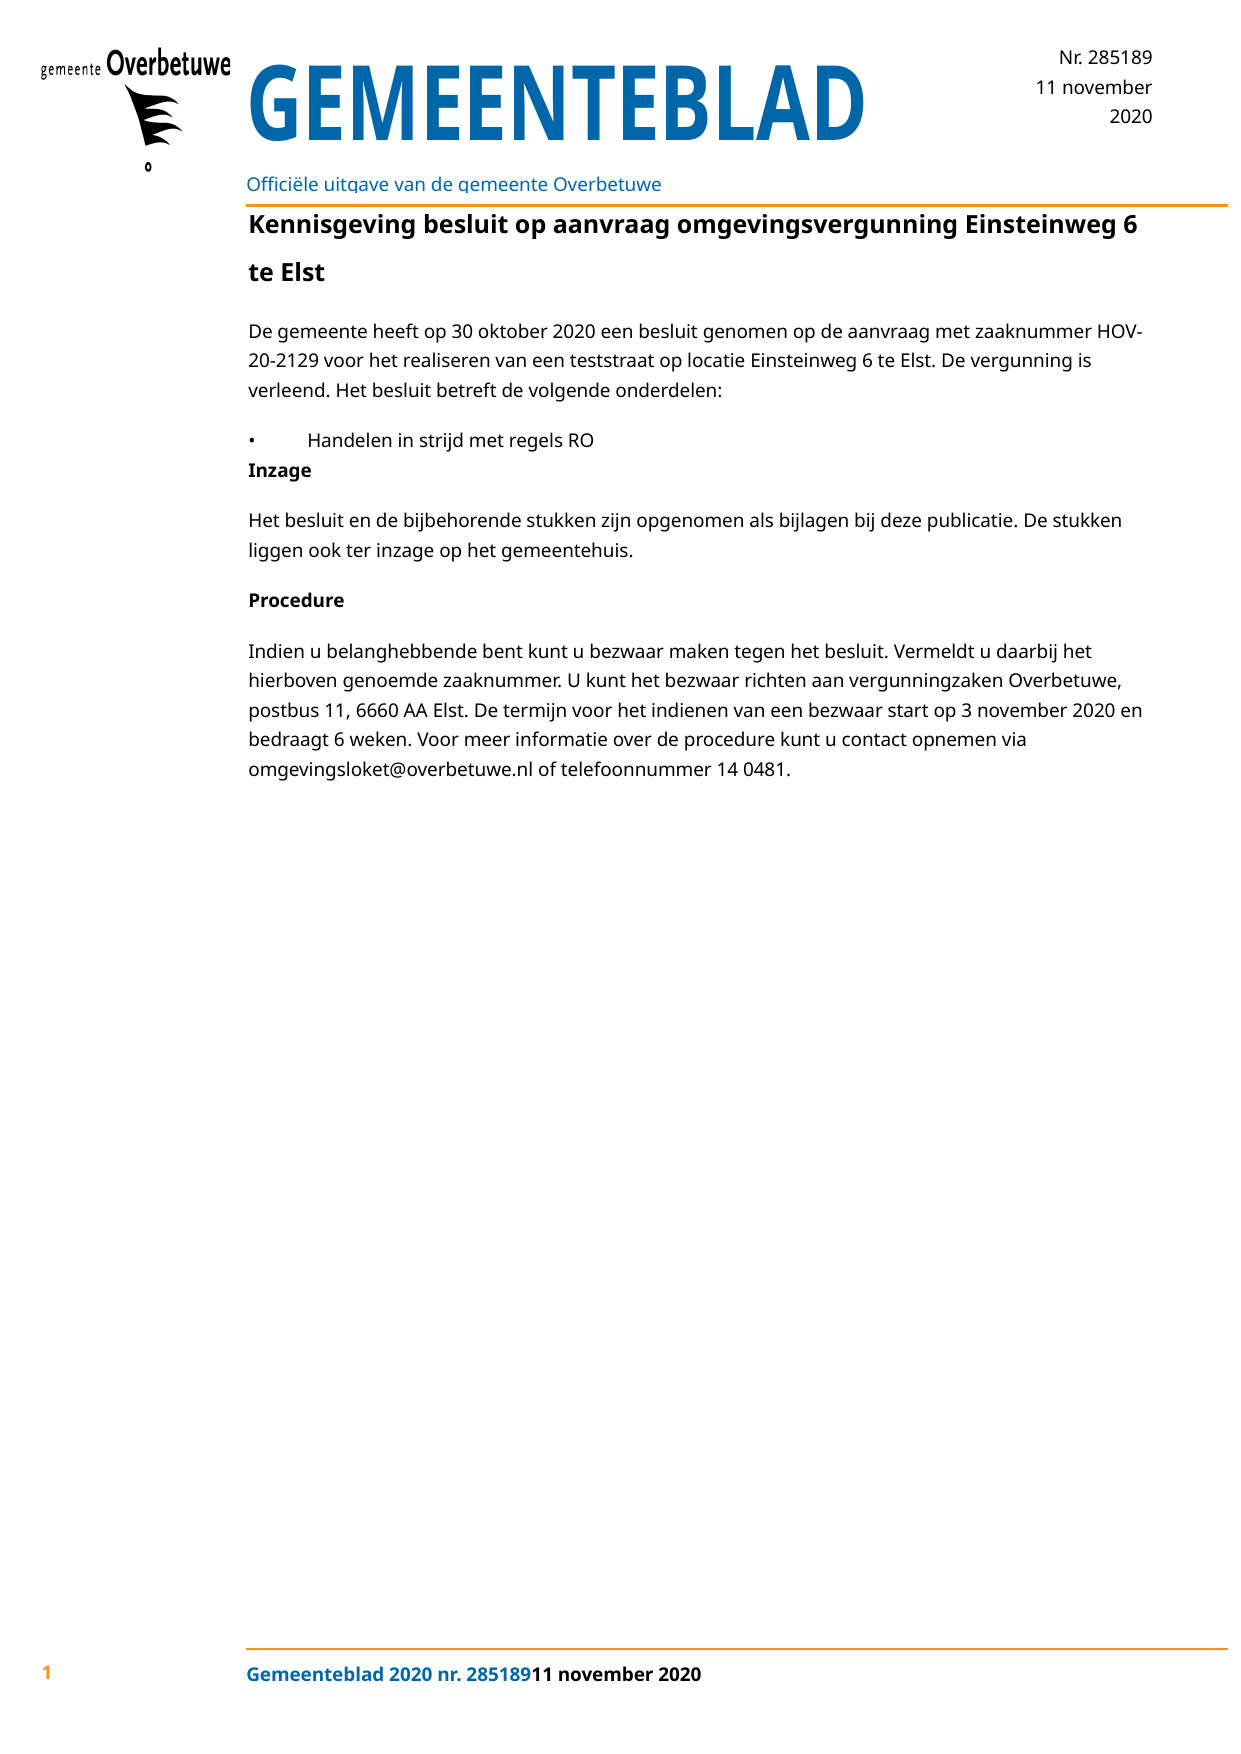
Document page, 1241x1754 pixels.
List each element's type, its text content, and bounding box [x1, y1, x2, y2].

text Indien u belanghebbende bent kunt u bezwaar maken tegen het besluit. Vermeldt u daarbij het hierboven genoemde zaaknummer. U kunt het bezwaar richten aan vergunningzaken Overbetuwe, postbus 11, 6660 AA Elst. De termijn voor het indienen van een bezwaar start op 3 november 2020 en bedraagt 6 weken. Voor meer informatie over de procedure kunt u contact opnemen via omgevingsloket@overbetuwe.nl of telefoonnummer 14 0481. [248, 638, 1152, 782]
picture [41, 47, 231, 172]
text Procedure [248, 587, 1152, 613]
text De gemeente heeft op 30 oktober 2020 een besluit genomen op de aanvraag met zaaknummer HOV-20-2129 voor het realiseren van een teststraat op locatie Einsteinweg 6 te Elst. De vergunning is verleend. Het besluit betreft de volgende onderdelen: [248, 318, 1152, 403]
text Inzage [248, 457, 1152, 483]
list Handelen in strijd met regels RO [248, 427, 1152, 453]
text Het besluit en de bijbehorende stukken zijn opgenomen als bijlagen bij deze publicatie. De stukken liggen ook ter inzage op het gemeentehuis. [248, 507, 1152, 563]
text Kennisgeving besluit op aanvraag omgevingsvergunning Einsteinweg 6 te Elst [248, 207, 1152, 288]
